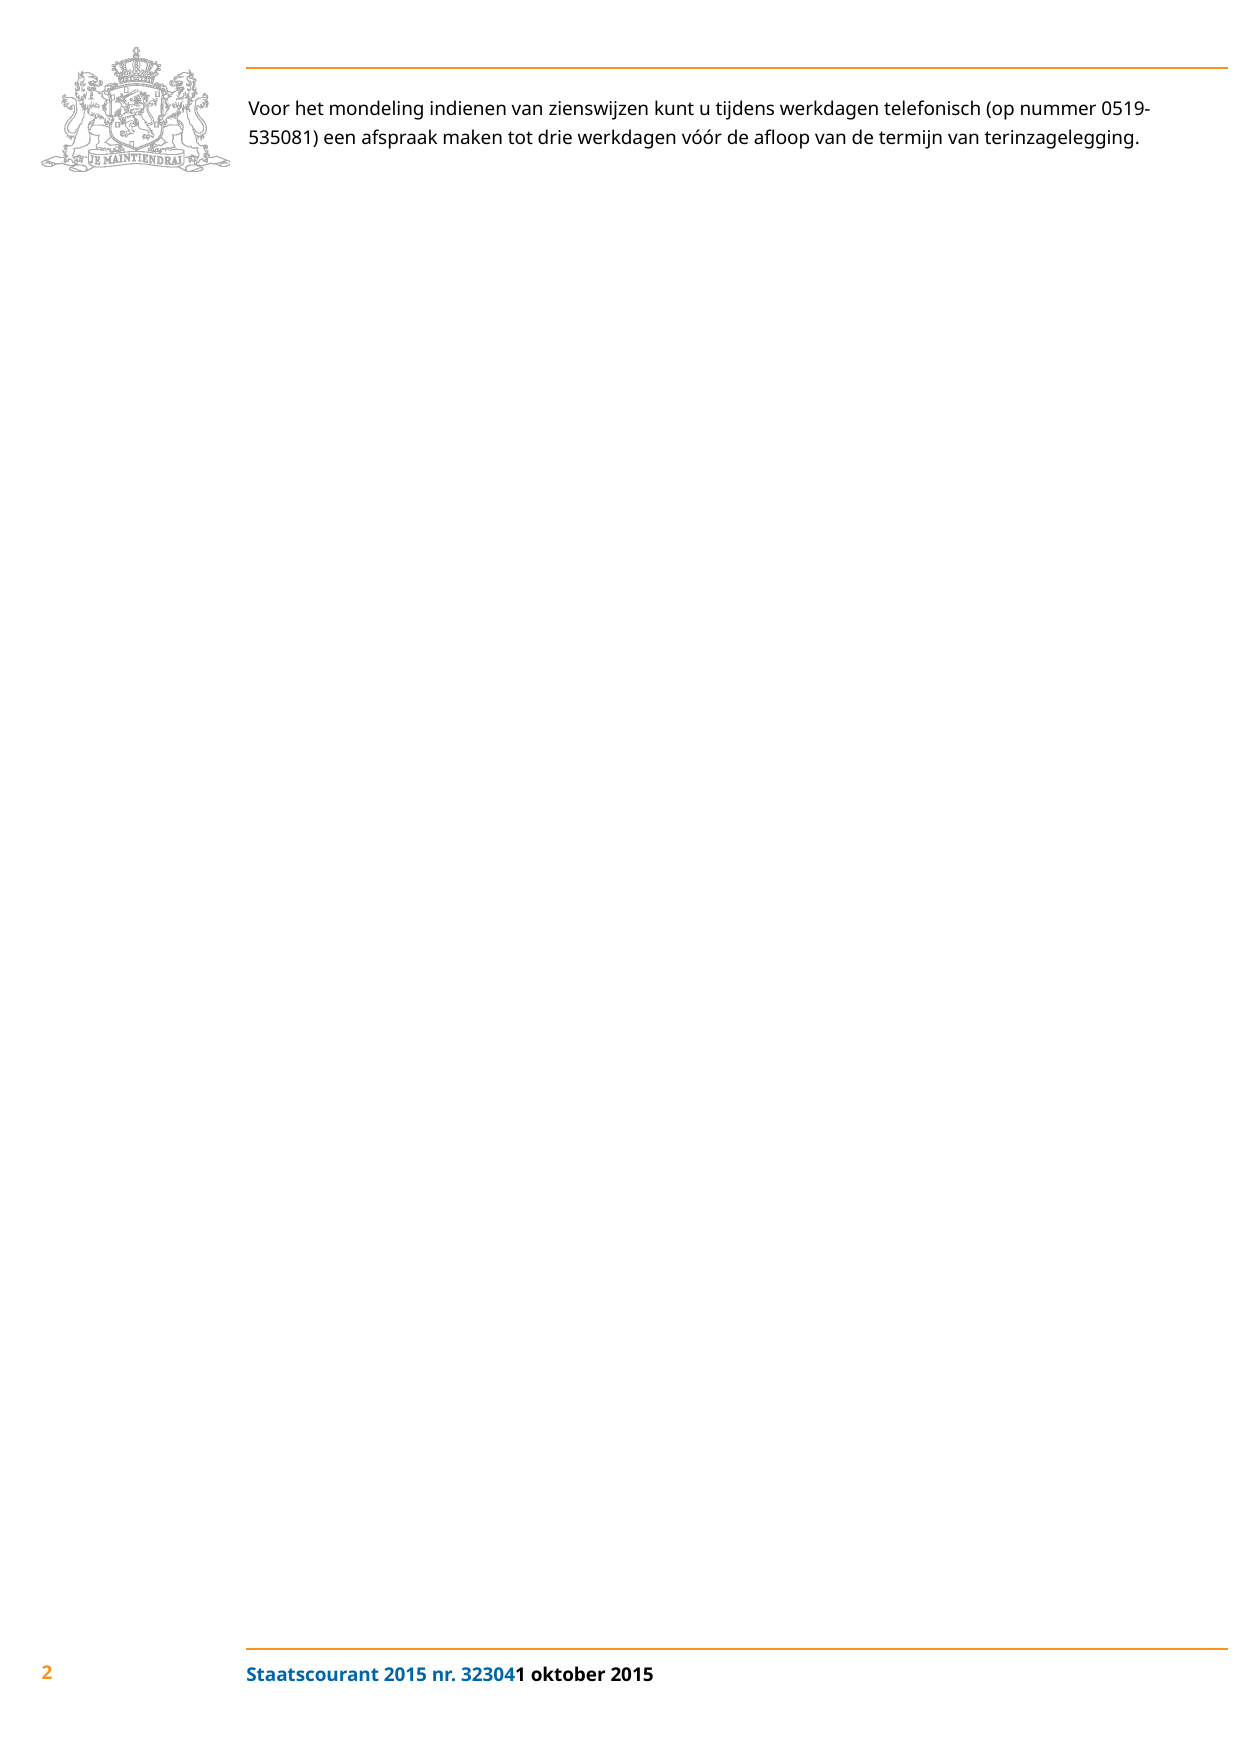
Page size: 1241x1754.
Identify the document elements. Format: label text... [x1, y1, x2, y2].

picture [41, 47, 231, 172]
text Voor het mondeling indienen van zienswijzen kunt u tijdens werkdagen telefonisch (op nummer 0519- 535081) een afspraak maken tot drie werkdagen vóór de afloop van de termijn van terinzagelegging. [248, 95, 1152, 150]
